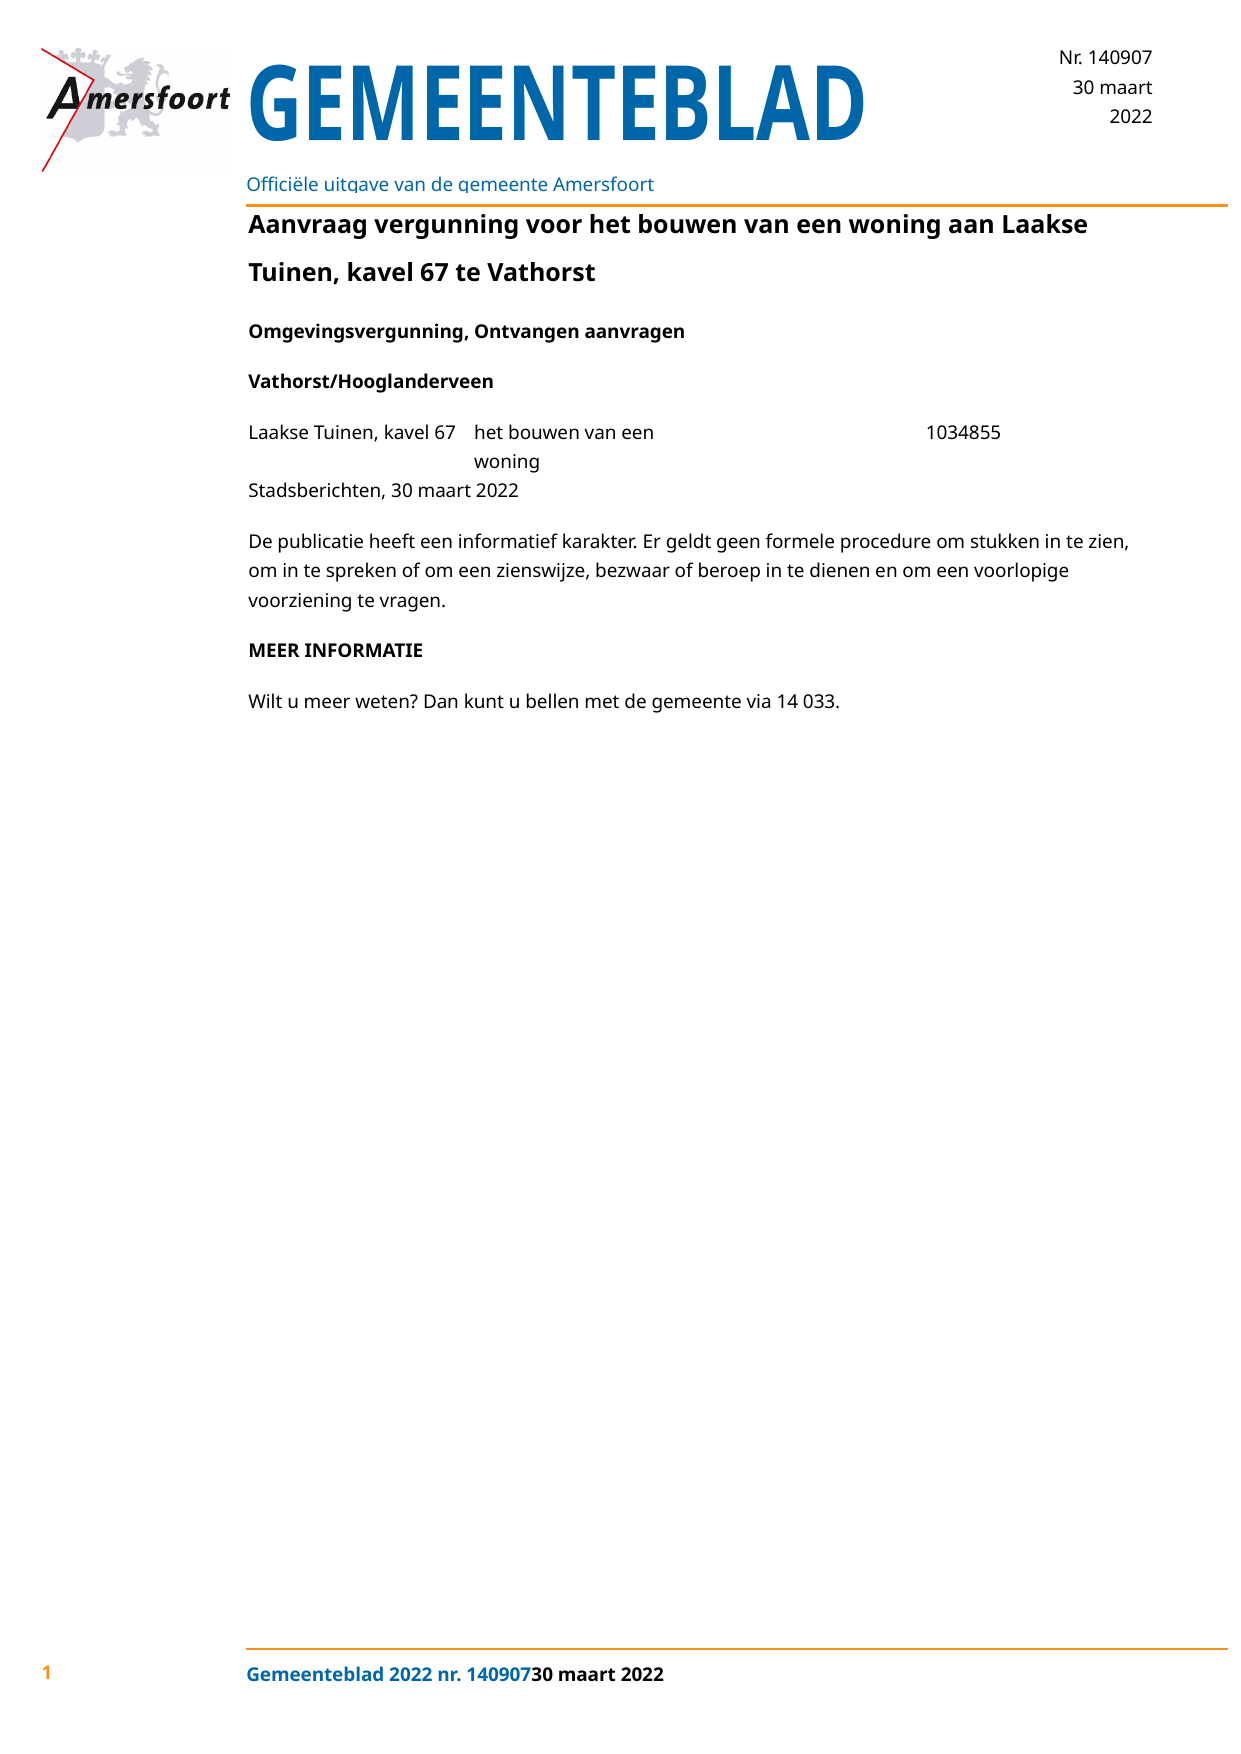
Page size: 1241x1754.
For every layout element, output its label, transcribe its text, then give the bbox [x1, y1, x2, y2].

table_header [700, 419, 926, 474]
text Stadsberichten, 30 maart 2022 [248, 477, 1152, 503]
table_header 1034855 [926, 419, 1152, 474]
text Vathorst/Hooglanderveen [248, 368, 1152, 394]
text Omgevingsvergunning, Ontvangen aanvragen [248, 318, 1152, 344]
picture [41, 47, 231, 172]
table_header Laakse Tuinen, kavel 67 [248, 419, 474, 474]
table_header het bouwen van een woning [474, 419, 700, 474]
text MEER INFORMATIE [248, 637, 1152, 663]
text Aanvraag vergunning voor het bouwen van een woning aan Laakse Tuinen, kavel 67 te Vathorst [248, 207, 1152, 288]
text De publicatie heeft een informatief karakter. Er geldt geen formele procedure om stukken in te zien, om in te spreken of om een zienswijze, bezwaar of beroep in te dienen en om een voorlopige voorziening te vragen. [248, 528, 1152, 613]
text Wilt u meer weten? Dan kunt u bellen met de gemeente via 14 033. [248, 688, 1152, 713]
